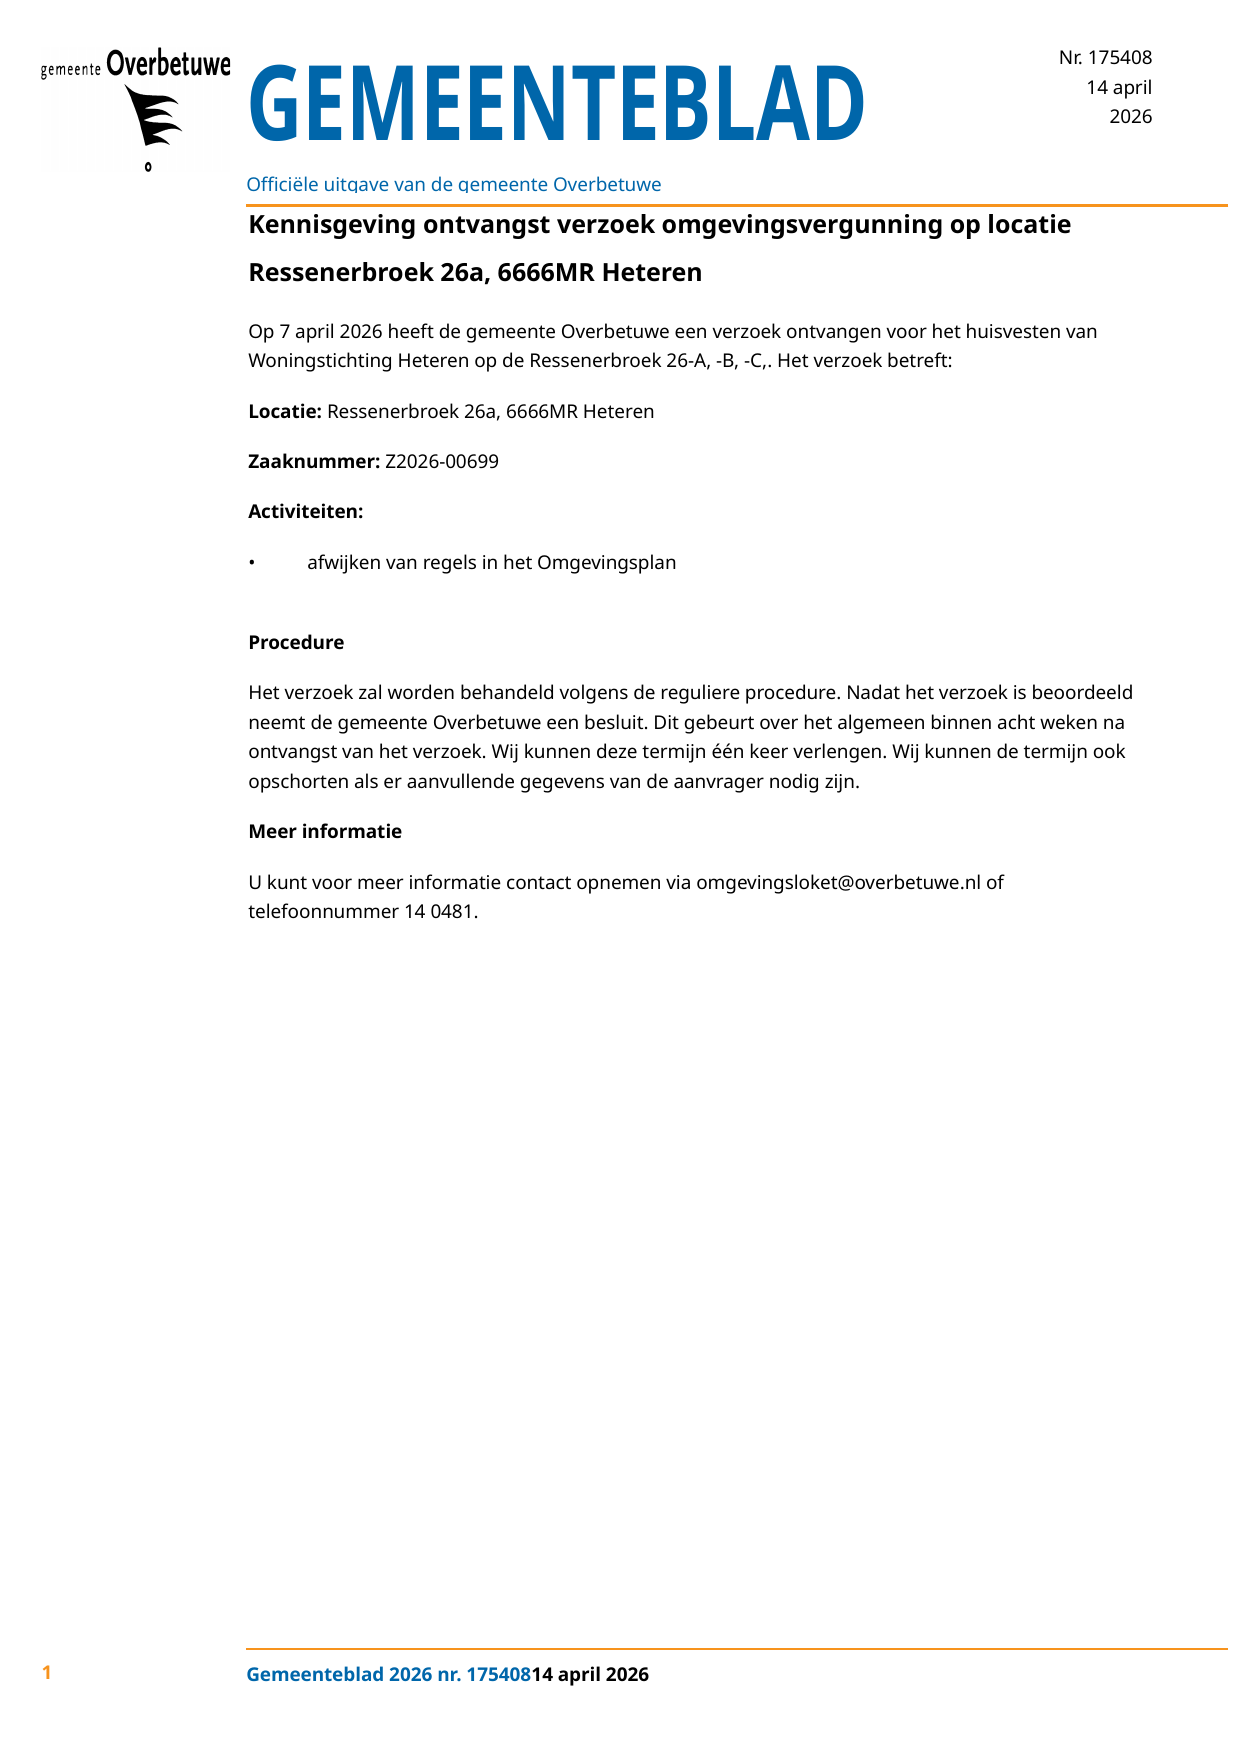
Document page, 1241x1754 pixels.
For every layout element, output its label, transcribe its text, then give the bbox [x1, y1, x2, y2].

picture [41, 47, 231, 172]
text U kunt voor meer informatie contact opnemen via omgevingsloket@overbetuwe.nl of telefoonnummer 14 0481. [248, 869, 1152, 924]
text Kennisgeving ontvangst verzoek omgevingsvergunning op locatie Ressenerbroek 26a, 6666MR Heteren [248, 207, 1152, 288]
text Zaaknummer: Z2026-00699 [248, 448, 1152, 474]
text Het verzoek zal worden behandeld volgens de reguliere procedure. Nadat het verzoek is beoordeeld neemt de gemeente Overbetuwe een besluit. Dit gebeurt over het algemeen binnen acht weken na ontvangst van het verzoek. Wij kunnen deze termijn één keer verlengen. Wij kunnen de termijn ook opschorten als er aanvullende gegevens van de aanvrager nodig zijn. [248, 679, 1152, 794]
text Activiteiten: [248, 499, 1152, 524]
list afwijken van regels in het Omgevingsplan [248, 549, 1152, 575]
text Procedure [248, 629, 1152, 655]
text Meer informatie [248, 819, 1152, 844]
text Locatie: Ressenerbroek 26a, 6666MR Heteren [248, 398, 1152, 424]
text Op 7 april 2026 heeft de gemeente Overbetuwe een verzoek ontvangen voor het huisvesten van Woningstichting Heteren op de Ressenerbroek 26-A, -B, -C,. Het verzoek betreft: [248, 318, 1152, 373]
